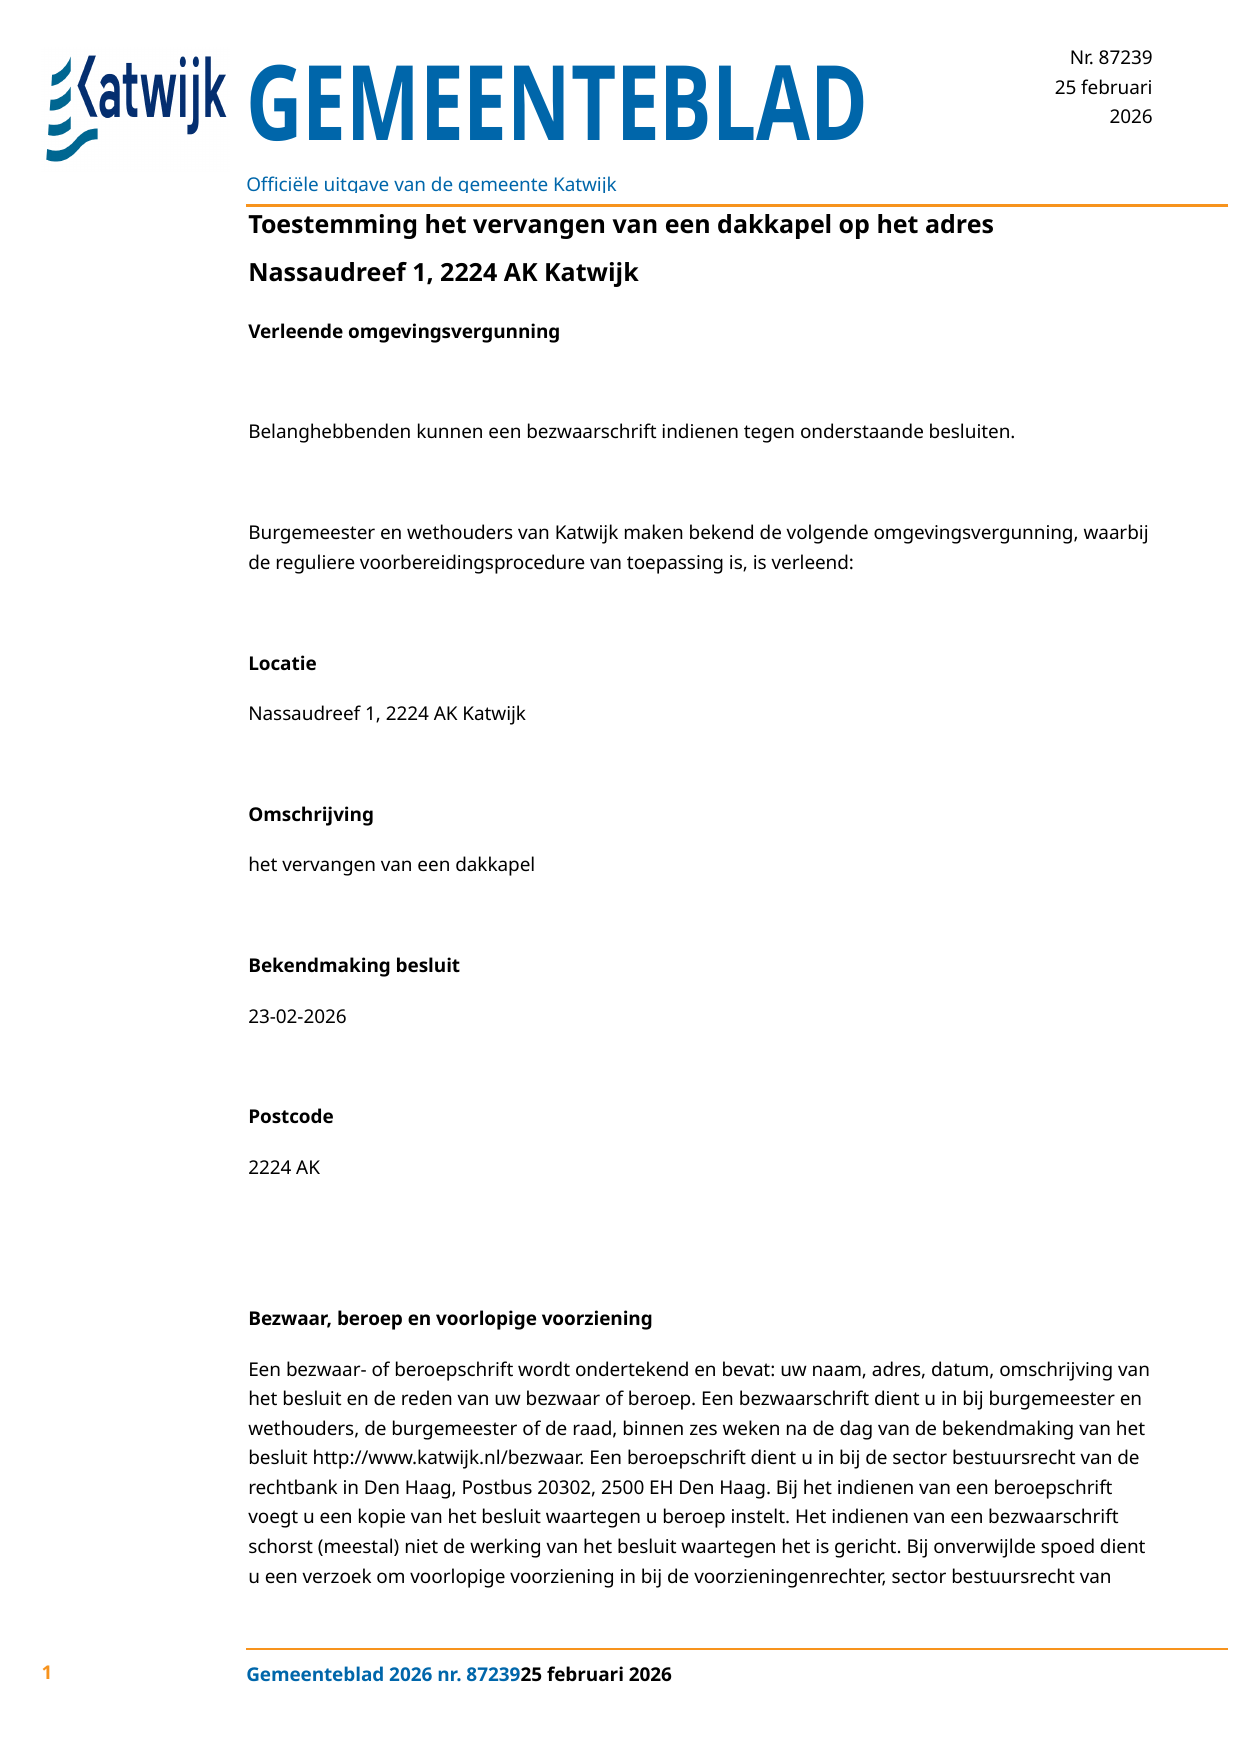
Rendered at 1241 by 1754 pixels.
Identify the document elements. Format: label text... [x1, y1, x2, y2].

text Locatie [248, 650, 1152, 676]
text het vervangen van een dakkapel [248, 852, 1152, 877]
text Verleende omgevingsvergunning [248, 318, 1152, 344]
text Bekendmaking besluit [248, 952, 1152, 978]
text Belanghebbenden kunnen een bezwaarschrift indienen tegen onderstaande besluiten. [248, 419, 1152, 444]
text 23-02-2026 [248, 1003, 1152, 1029]
text Nassaudreef 1, 2224 AK Katwijk [248, 700, 1152, 726]
text Postcode [248, 1104, 1152, 1129]
text 2224 AK [248, 1154, 1152, 1180]
text Omschrijving [248, 801, 1152, 827]
text Een bezwaar- of beroepschrift wordt ondertekend en bevat: uw naam, adres, datum, omschrijving van het besluit en de reden van uw bezwaar of beroep. Een bezwaarschrift dient u in bij burgemeester en wethouders, de burgemeester of de raad, binnen zes weken na de dag van de bekendmaking van het besluit http://www.katwijk.nl/bezwaar. Een beroepschrift dient u in bij de sector bestuursrecht van de rechtbank in Den Haag, Postbus 20302, 2500 EH Den Haag. Bij het indienen van een beroepschrift voegt u een kopie van het besluit waartegen u beroep instelt. Het indienen van een bezwaarschrift schorst (meestal) niet de werking van het besluit waartegen het is gericht. Bij onverwijlde spoed dient u een verzoek om voorlopige voorziening in bij de voorzieningenrechter, sector bestuursrecht van [248, 1356, 1152, 1589]
text Bezwaar, beroep en voorlopige voorziening [248, 1305, 1152, 1331]
text Burgemeester en wethouders van Katwijk maken bekend de volgende omgevingsvergunning, waarbij de reguliere voorbereidingsprocedure van toepassing is, is verleend: [248, 519, 1152, 575]
text Toestemming het vervangen van een dakkapel op het adres Nassaudreef 1, 2224 AK Katwijk [248, 207, 1152, 288]
picture [41, 47, 231, 172]
